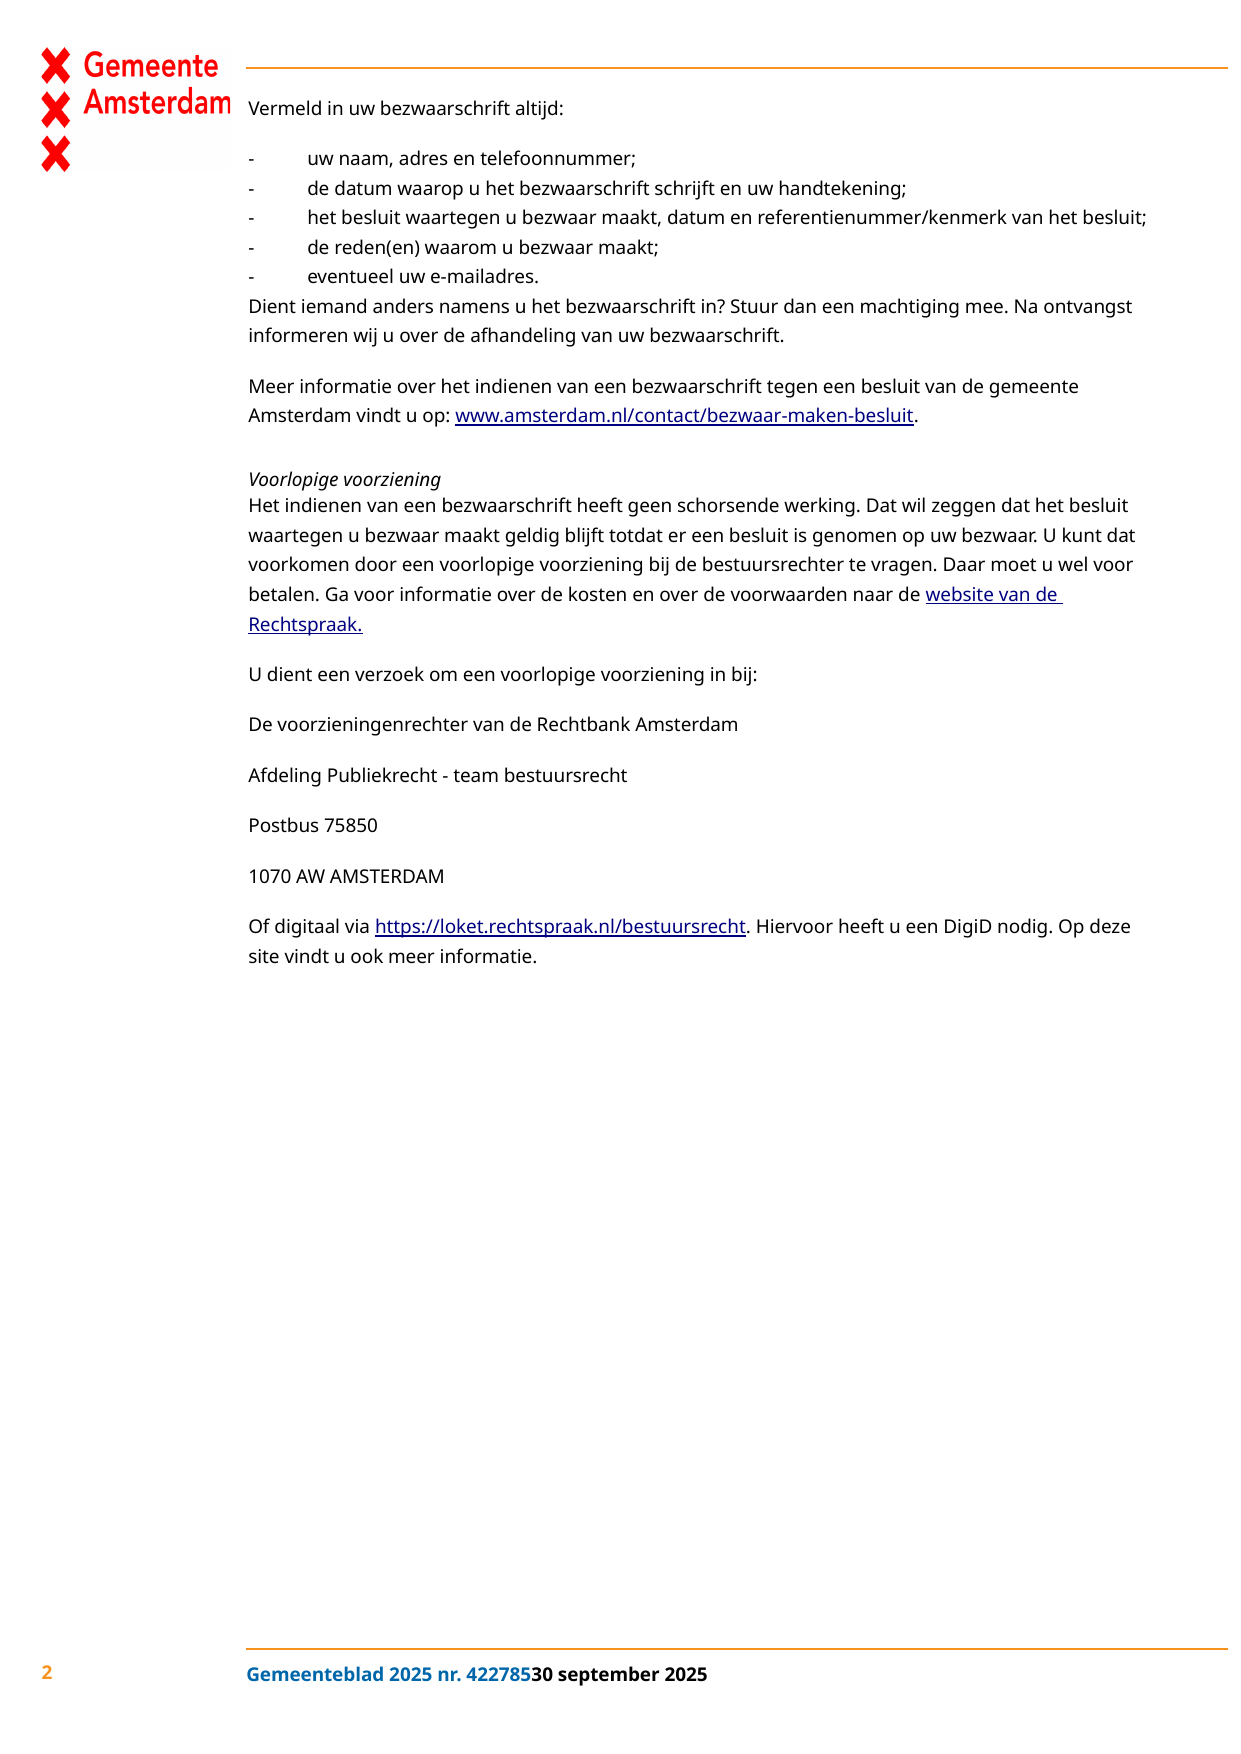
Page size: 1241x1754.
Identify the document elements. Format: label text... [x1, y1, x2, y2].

text Postbus 75850 [248, 812, 1152, 838]
text Of digitaal via https://loket.rechtspraak.nl/bestuursrecht. Hiervoor heeft u een DigiD nodig. Op deze site vindt u ook meer informatie. [248, 913, 1152, 968]
list uw naam, adres en telefoonnummer; [248, 145, 1152, 171]
text Meer informatie over het indienen van een bezwaarschrift tegen een besluit van de gemeente Amsterdam vindt u op: www.amsterdam.nl/contact/bezwaar-maken-besluit. [248, 373, 1152, 428]
text Dient iemand anders namens u het bezwaarschrift in? Stuur dan een machtiging mee. Na ontvangst informeren wij u over de afhandeling van uw bezwaarschrift. [248, 293, 1152, 348]
text 1070 AW AMSTERDAM [248, 863, 1152, 888]
text U dient een verzoek om een voorlopige voorziening in bij: [248, 661, 1152, 687]
text Het indienen van een bezwaarschrift heeft geen schorsende werking. Dat wil zeggen dat het besluit waartegen u bezwaar maakt geldig blijft totdat er een besluit is genomen op uw bezwaar. U kunt dat voorkomen door een voorlopige voorziening bij de bestuursrechter te vragen. Daar moet u wel voor betalen. Ga voor informatie over de kosten en over de voorwaarden naar de website van de Rechtspraak. [248, 492, 1152, 636]
list eventueel uw e-mailadres. [248, 263, 1152, 289]
text Afdeling Publiekrecht - team bestuursrecht [248, 762, 1152, 788]
list het besluit waartegen u bezwaar maakt, datum en referentienummer/kenmerk van het besluit; [248, 204, 1152, 230]
text De voorzieningenrechter van de Rechtbank Amsterdam [248, 712, 1152, 737]
list de datum waarop u het bezwaarschrift schrijft en uw handtekening; [248, 175, 1152, 201]
text Voorlopige voorziening [248, 467, 1152, 492]
picture [41, 47, 231, 172]
text Vermeld in uw bezwaarschrift altijd: [248, 95, 1152, 121]
list de reden(en) waarom u bezwaar maakt; [248, 234, 1152, 260]
